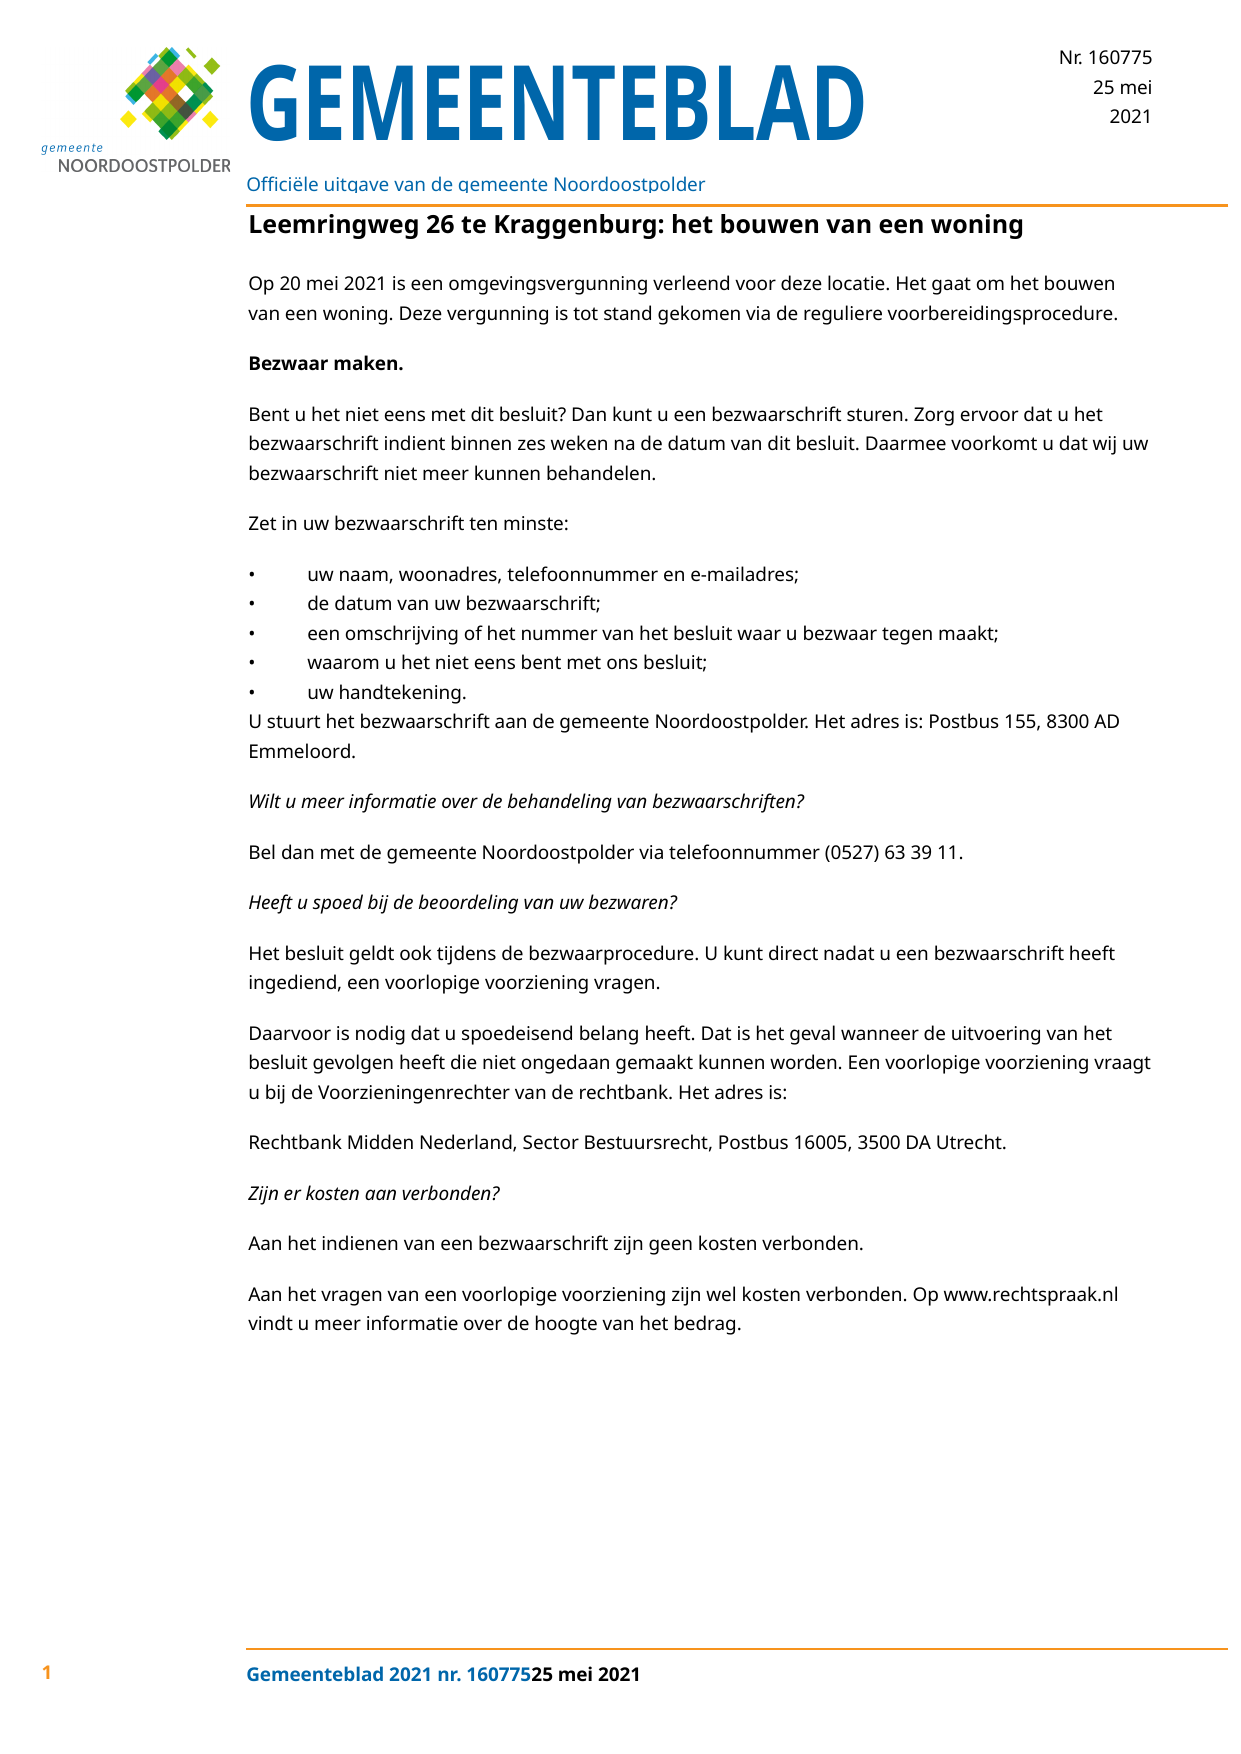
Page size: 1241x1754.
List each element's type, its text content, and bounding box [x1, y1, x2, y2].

list uw handtekening. [248, 679, 1152, 705]
text Wilt u meer informatie over de behandeling van bezwaarschriften? [248, 789, 1152, 814]
list waarom u het niet eens bent met ons besluit; [248, 649, 1152, 675]
text Het besluit geldt ook tijdens de bezwaarprocedure. U kunt direct nadat u een bezwaarschrift heeft ingediend, een voorlopige voorziening vragen. [248, 940, 1152, 995]
text Daarvoor is nodig dat u spoedeisend belang heeft. Dat is het geval wanneer de uitvoering van het besluit gevolgen heeft die niet ongedaan gemaakt kunnen worden. Een voorlopige voorziening vraagt u bij de Voorzieningenrechter van de rechtbank. Het adres is: [248, 1020, 1152, 1105]
text Leemringweg 26 te Kraggenburg: het bouwen van een woning [248, 207, 1152, 241]
text Rechtbank Midden Nederland, Sector Bestuursrecht, Postbus 16005, 3500 DA Utrecht. [248, 1129, 1152, 1155]
picture [41, 47, 231, 172]
text Aan het vragen van een voorlopige voorziening zijn wel kosten verbonden. Op www.rechtspraak.nl vindt u meer informatie over de hoogte van het bedrag. [248, 1281, 1152, 1336]
text Heeft u spoed bij de beoordeling van uw bezwaren? [248, 889, 1152, 915]
text Zet in uw bezwaarschrift ten minste: [248, 510, 1152, 536]
text Aan het indienen van een bezwaarschrift zijn geen kosten verbonden. [248, 1230, 1152, 1256]
list een omschrijving of het nummer van het besluit waar u bezwaar tegen maakt; [248, 620, 1152, 646]
text Bel dan met de gemeente Noordoostpolder via telefoonnummer (0527) 63 39 11. [248, 839, 1152, 865]
text Zijn er kosten aan verbonden? [248, 1180, 1152, 1206]
text Bezwaar maken. [248, 350, 1152, 376]
list uw naam, woonadres, telefoonnummer en e-mailadres; [248, 561, 1152, 586]
text Bent u het niet eens met dit besluit? Dan kunt u een bezwaarschrift sturen. Zorg ervoor dat u het bezwaarschrift indient binnen zes weken na de datum van dit besluit. Daarmee voorkomt u dat wij uw bezwaarschrift niet meer kunnen behandelen. [248, 401, 1152, 486]
text Op 20 mei 2021 is een omgevingsvergunning verleend voor deze locatie. Het gaat om het bouwen van een woning. Deze vergunning is tot stand gekomen via de reguliere voorbereidingsprocedure. [248, 270, 1152, 326]
list de datum van uw bezwaarschrift; [248, 590, 1152, 616]
text U stuurt het bezwaarschrift aan de gemeente Noordoostpolder. Het adres is: Postbus 155, 8300 AD Emmeloord. [248, 709, 1152, 764]
